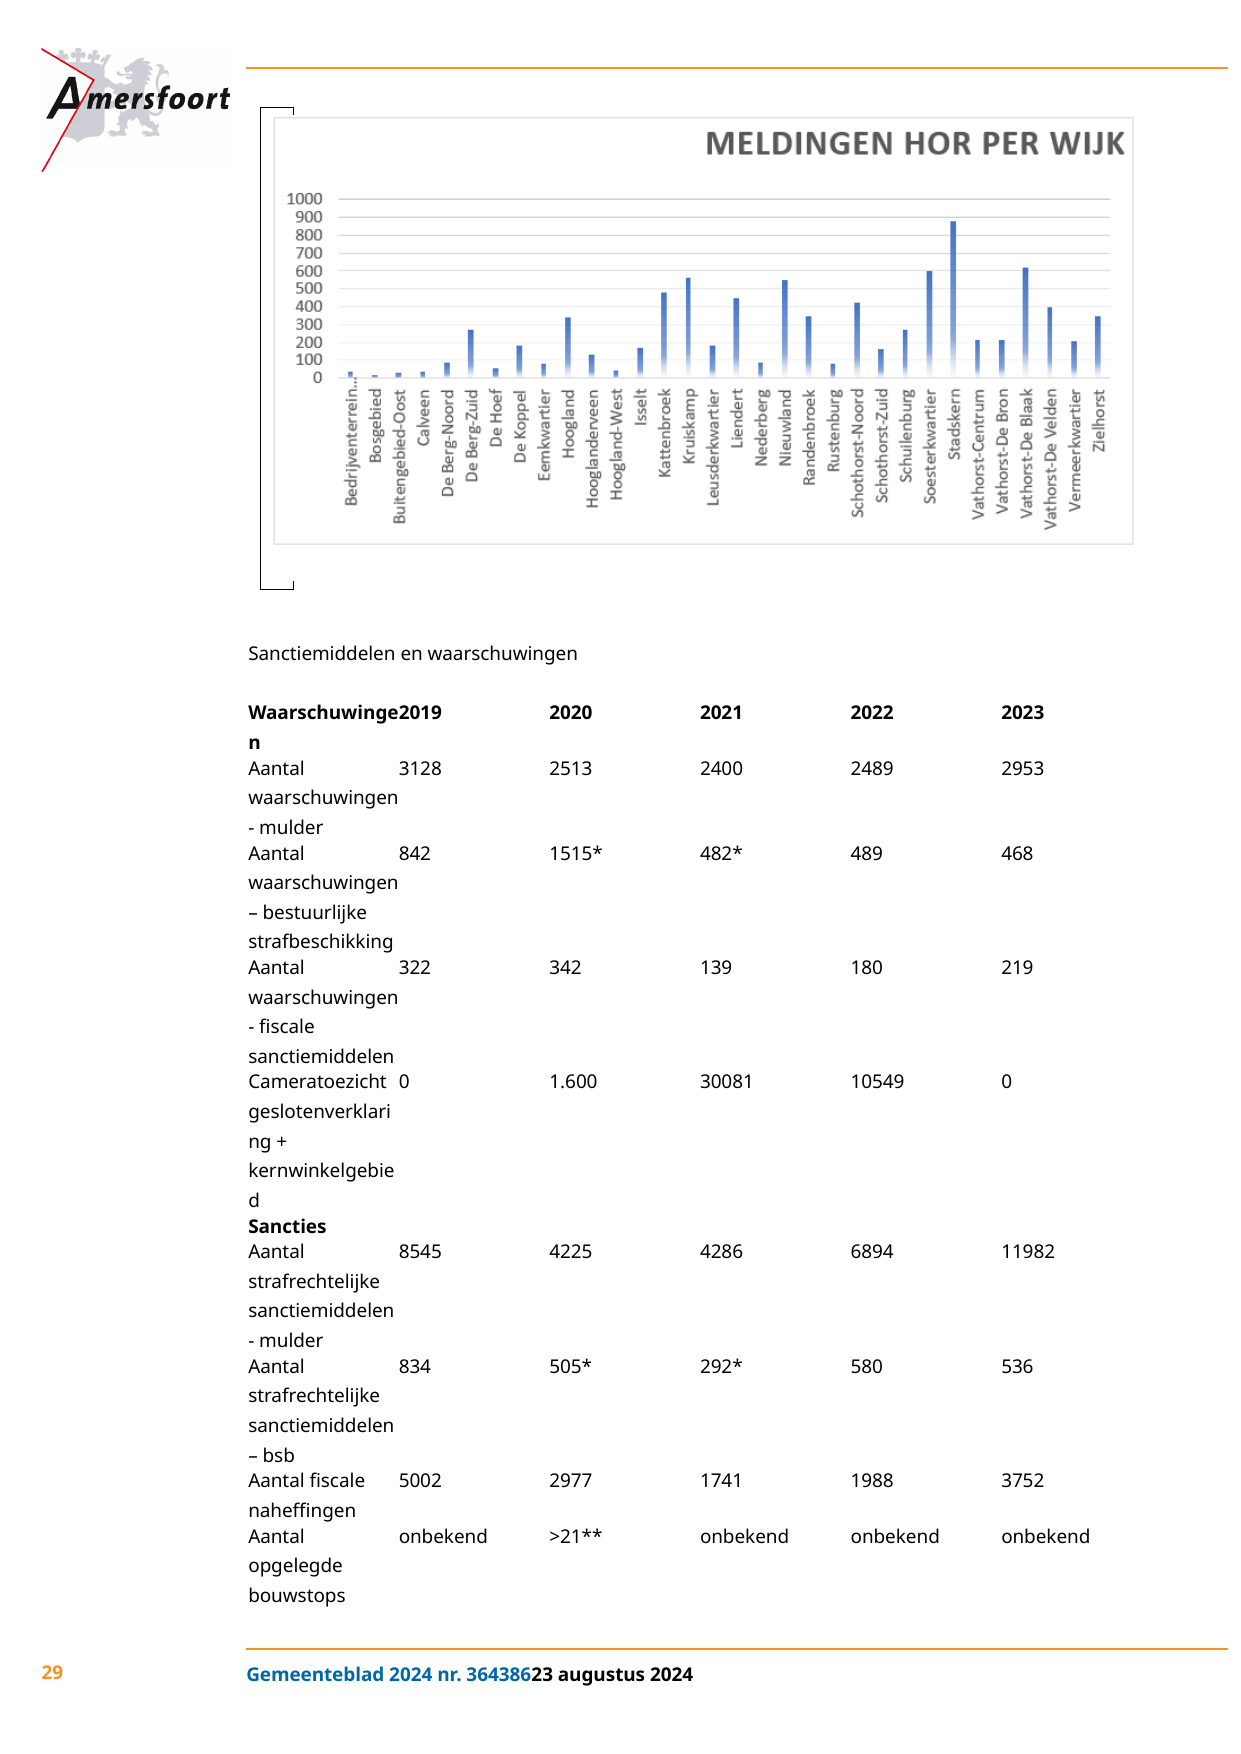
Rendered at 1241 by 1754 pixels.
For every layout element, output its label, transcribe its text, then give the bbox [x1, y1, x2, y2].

picture [41, 47, 231, 172]
table_cell Sancties [248, 1213, 398, 1238]
table_cell 834 [399, 1353, 549, 1467]
table_cell Aantal waarschuwingen – bestuurlijke strafbeschikking [248, 840, 398, 954]
table_cell 2400 [700, 755, 850, 840]
table_cell 219 [1001, 954, 1152, 1069]
table_cell 489 [850, 840, 1001, 954]
table_cell 536 [1001, 1353, 1152, 1467]
table_cell [700, 1213, 850, 1238]
table_cell [399, 1213, 549, 1238]
table_cell 2513 [549, 755, 700, 840]
table_cell 139 [700, 954, 850, 1069]
table_cell 292* [700, 1353, 850, 1467]
table_header 2022 [850, 700, 1001, 755]
table_cell 0 [1001, 1069, 1152, 1213]
table_cell [1001, 1213, 1152, 1238]
table_cell 342 [549, 954, 700, 1069]
table_cell 1988 [850, 1468, 1001, 1523]
table_cell Cameratoezicht geslotenverklaring + kernwinkelgebied [248, 1069, 398, 1213]
table_cell 1515* [549, 840, 700, 954]
table_cell 30081 [700, 1069, 850, 1213]
table_cell [850, 1213, 1001, 1238]
table_header 2020 [549, 700, 700, 755]
table_cell 580 [850, 1353, 1001, 1467]
table_cell 482* [700, 840, 850, 954]
table_cell 5002 [399, 1468, 549, 1523]
table_cell Aantal opgelegde bouwstops [248, 1523, 398, 1608]
table_cell 180 [850, 954, 1001, 1069]
table_cell 11982 [1001, 1239, 1152, 1353]
table_cell 6894 [850, 1239, 1001, 1353]
table_cell 1.600 [549, 1069, 700, 1213]
table_cell onbekend [399, 1523, 549, 1608]
text Sanctiemiddelen en waarschuwingen [248, 640, 1152, 666]
table_cell >21** [549, 1523, 700, 1608]
table_header 2019 [399, 700, 549, 755]
table_cell onbekend [1001, 1523, 1152, 1608]
table_cell Aantal waarschuwingen - fiscale sanctiemiddelen [248, 954, 398, 1069]
table_header 2021 [700, 700, 850, 755]
picture [268, 115, 1173, 581]
table_cell 322 [399, 954, 549, 1069]
table_cell onbekend [700, 1523, 850, 1608]
table_header Waarschuwingen [248, 700, 398, 755]
table_cell 1741 [700, 1468, 850, 1523]
table_cell Aantal strafrechtelijke sanctiemiddelen - mulder [248, 1239, 398, 1353]
table_header 2023 [1001, 700, 1152, 755]
table_cell 4225 [549, 1239, 700, 1353]
table_cell 4286 [700, 1239, 850, 1353]
table_cell onbekend [850, 1523, 1001, 1608]
table_cell 842 [399, 840, 549, 954]
table_cell 3752 [1001, 1468, 1152, 1523]
table_cell 8545 [399, 1239, 549, 1353]
table_cell Aantal strafrechtelijke sanctiemiddelen – bsb [248, 1353, 398, 1467]
table_cell 2953 [1001, 755, 1152, 840]
table_cell [549, 1213, 700, 1238]
table_cell 2489 [850, 755, 1001, 840]
table_cell 505* [549, 1353, 700, 1467]
table_cell 3128 [399, 755, 549, 840]
table_cell 468 [1001, 840, 1152, 954]
table_cell 10549 [850, 1069, 1001, 1213]
table_cell Aantal waarschuwingen - mulder [248, 755, 398, 840]
table_cell Aantal fiscale naheffingen [248, 1468, 398, 1523]
table_cell 0 [399, 1069, 549, 1213]
table_cell 2977 [549, 1468, 700, 1523]
